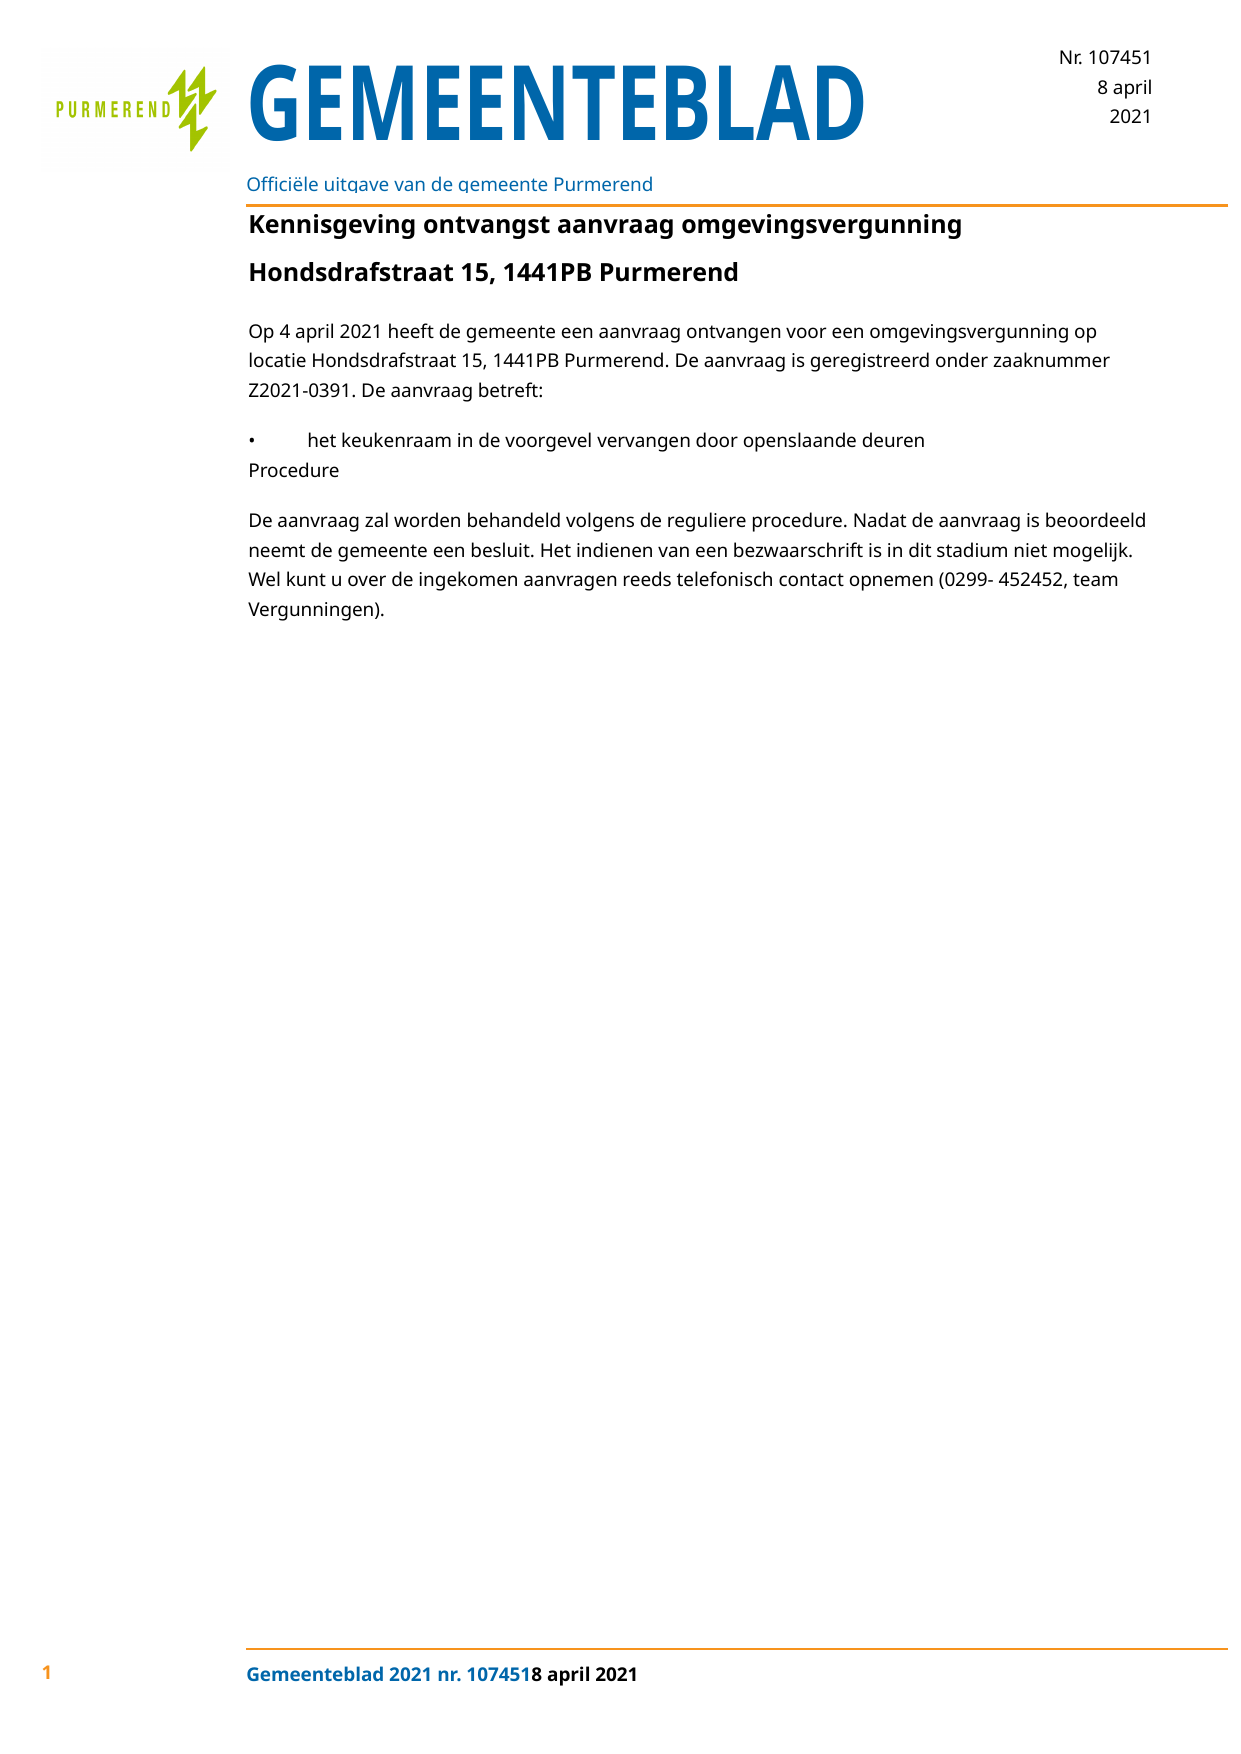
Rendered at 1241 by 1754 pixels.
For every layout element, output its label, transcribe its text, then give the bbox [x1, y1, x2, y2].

text Procedure [248, 457, 1152, 483]
text Op 4 april 2021 heeft de gemeente een aanvraag ontvangen voor een omgevingsvergunning op locatie Hondsdrafstraat 15, 1441PB Purmerend. De aanvraag is geregistreerd onder zaaknummer Z2021-0391. De aanvraag betreft: [248, 318, 1152, 403]
list het keukenraam in de voorgevel vervangen door openslaande deuren [248, 427, 1152, 453]
text De aanvraag zal worden behandeld volgens de reguliere procedure. Nadat de aanvraag is beoordeeld neemt de gemeente een besluit. Het indienen van een bezwaarschrift is in dit stadium niet mogelijk. Wel kunt u over de ingekomen aanvragen reeds telefonisch contact opnemen (0299- 452452, team Vergunningen). [248, 507, 1152, 622]
picture [41, 47, 231, 172]
text Kennisgeving ontvangst aanvraag omgevingsvergunning Hondsdrafstraat 15, 1441PB Purmerend [248, 207, 1152, 288]
